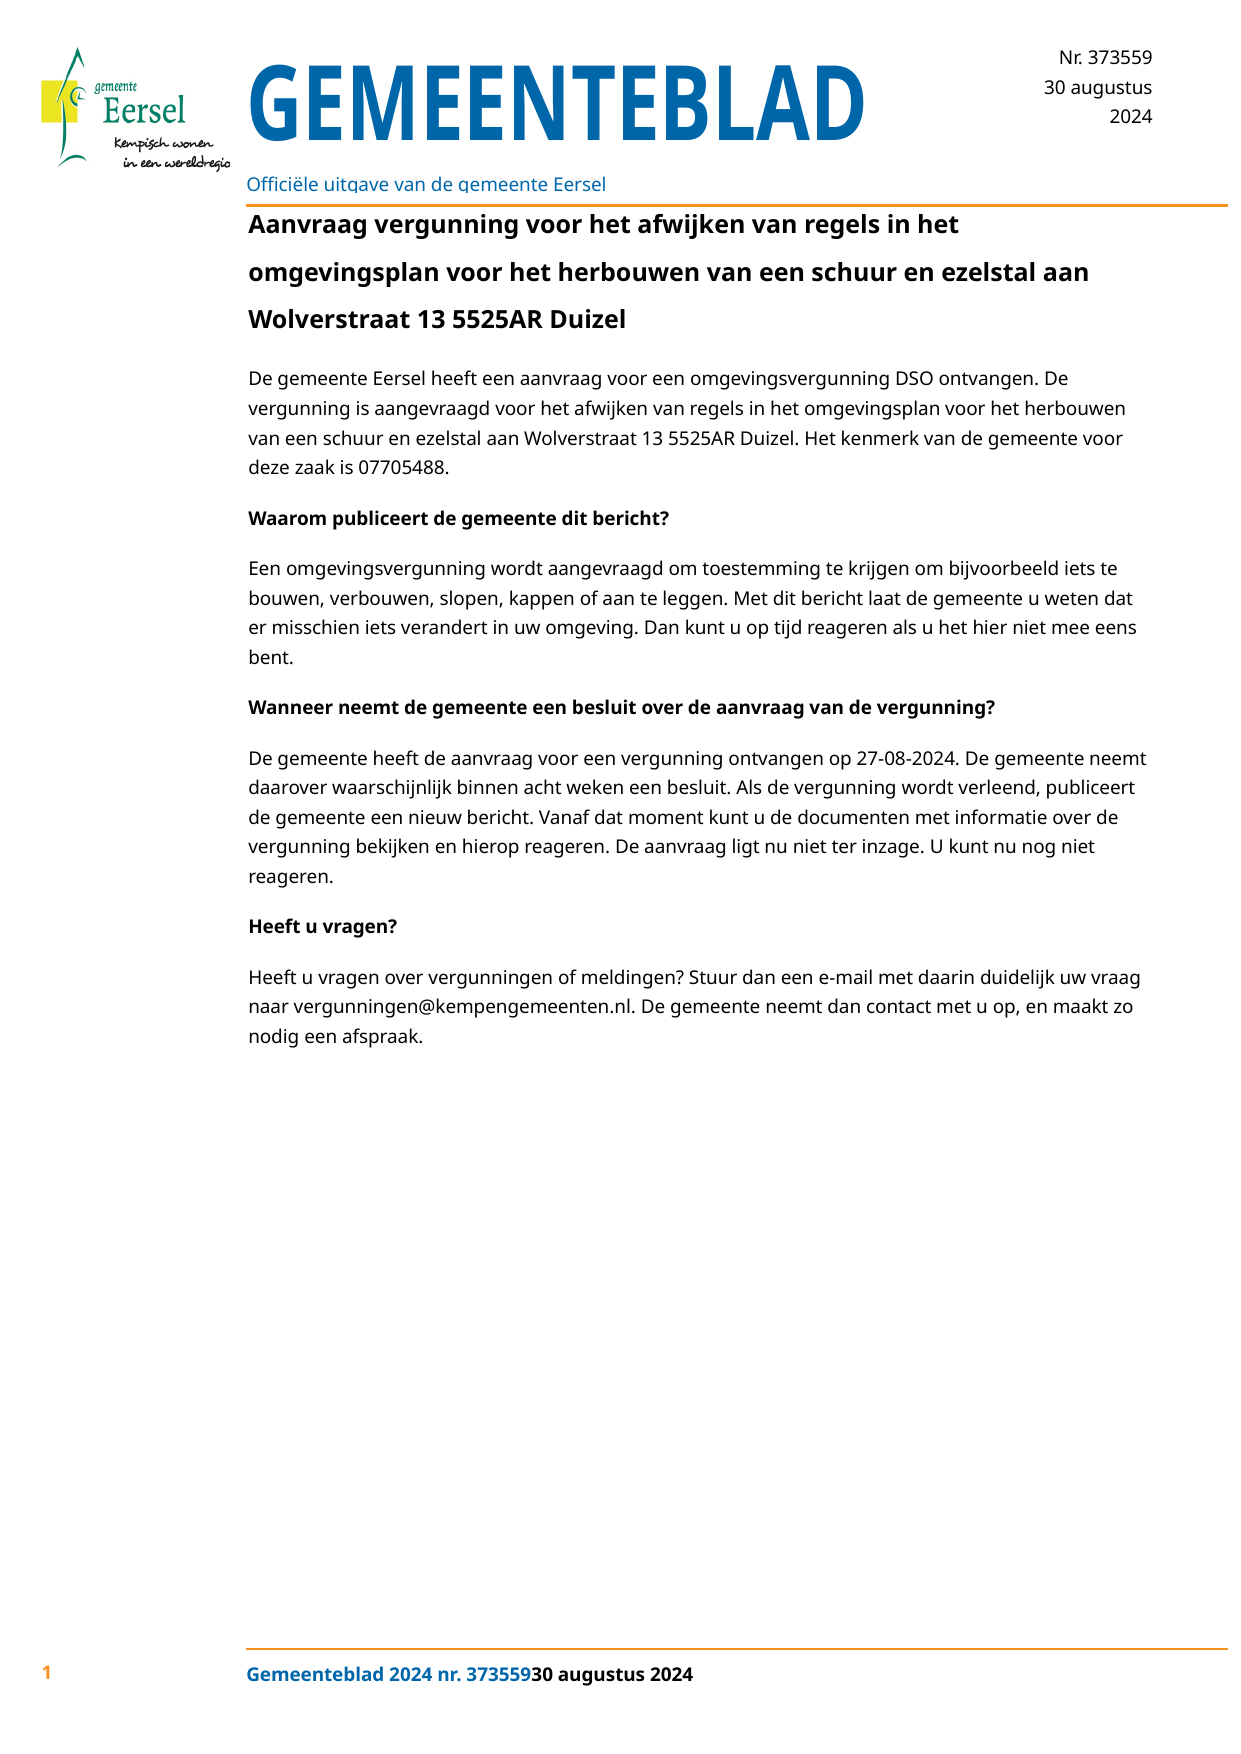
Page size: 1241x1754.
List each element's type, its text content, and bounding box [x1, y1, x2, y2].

text Aanvraag vergunning voor het afwijken van regels in het omgevingsplan voor het herbouwen van een schuur en ezelstal aan Wolverstraat 13 5525AR Duizel [248, 207, 1152, 336]
text Heeft u vragen? [248, 913, 1152, 939]
text Een omgevingsvergunning wordt aangevraagd om toestemming te krijgen om bijvoorbeeld iets te bouwen, verbouwen, slopen, kappen of aan te leggen. Met dit bericht laat de gemeente u weten dat er misschien iets verandert in uw omgeving. Dan kunt u op tijd reageren als u het hier niet mee eens bent. [248, 555, 1152, 669]
text De gemeente heeft de aanvraag voor een vergunning ontvangen op 27-08-2024. De gemeente neemt daarover waarschijnlijk binnen acht weken een besluit. Als de vergunning wordt verleend, publiceert de gemeente een nieuw bericht. Vanaf dat moment kunt u de documenten met informatie over de vergunning bekijken en hierop reageren. De aanvraag ligt nu niet ter inzage. U kunt nu nog niet reageren. [248, 745, 1152, 889]
text De gemeente Eersel heeft een aanvraag voor een omgevingsvergunning DSO ontvangen. De vergunning is aangevraagd voor het afwijken van regels in het omgevingsplan voor het herbouwen van een schuur en ezelstal aan Wolverstraat 13 5525AR Duizel. Het kenmerk van de gemeente voor deze zaak is 07705488. [248, 366, 1152, 480]
text Waarom publiceert de gemeente dit bericht? [248, 505, 1152, 530]
picture [41, 47, 231, 172]
text Wanneer neemt de gemeente een besluit over de aanvraag van de vergunning? [248, 694, 1152, 720]
text Heeft u vragen over vergunningen of meldingen? Stuur dan een e-mail met daarin duidelijk uw vraag naar vergunningen@kempengemeenten.nl. De gemeente neemt dan contact met u op, en maakt zo nodig een afspraak. [248, 964, 1152, 1049]
